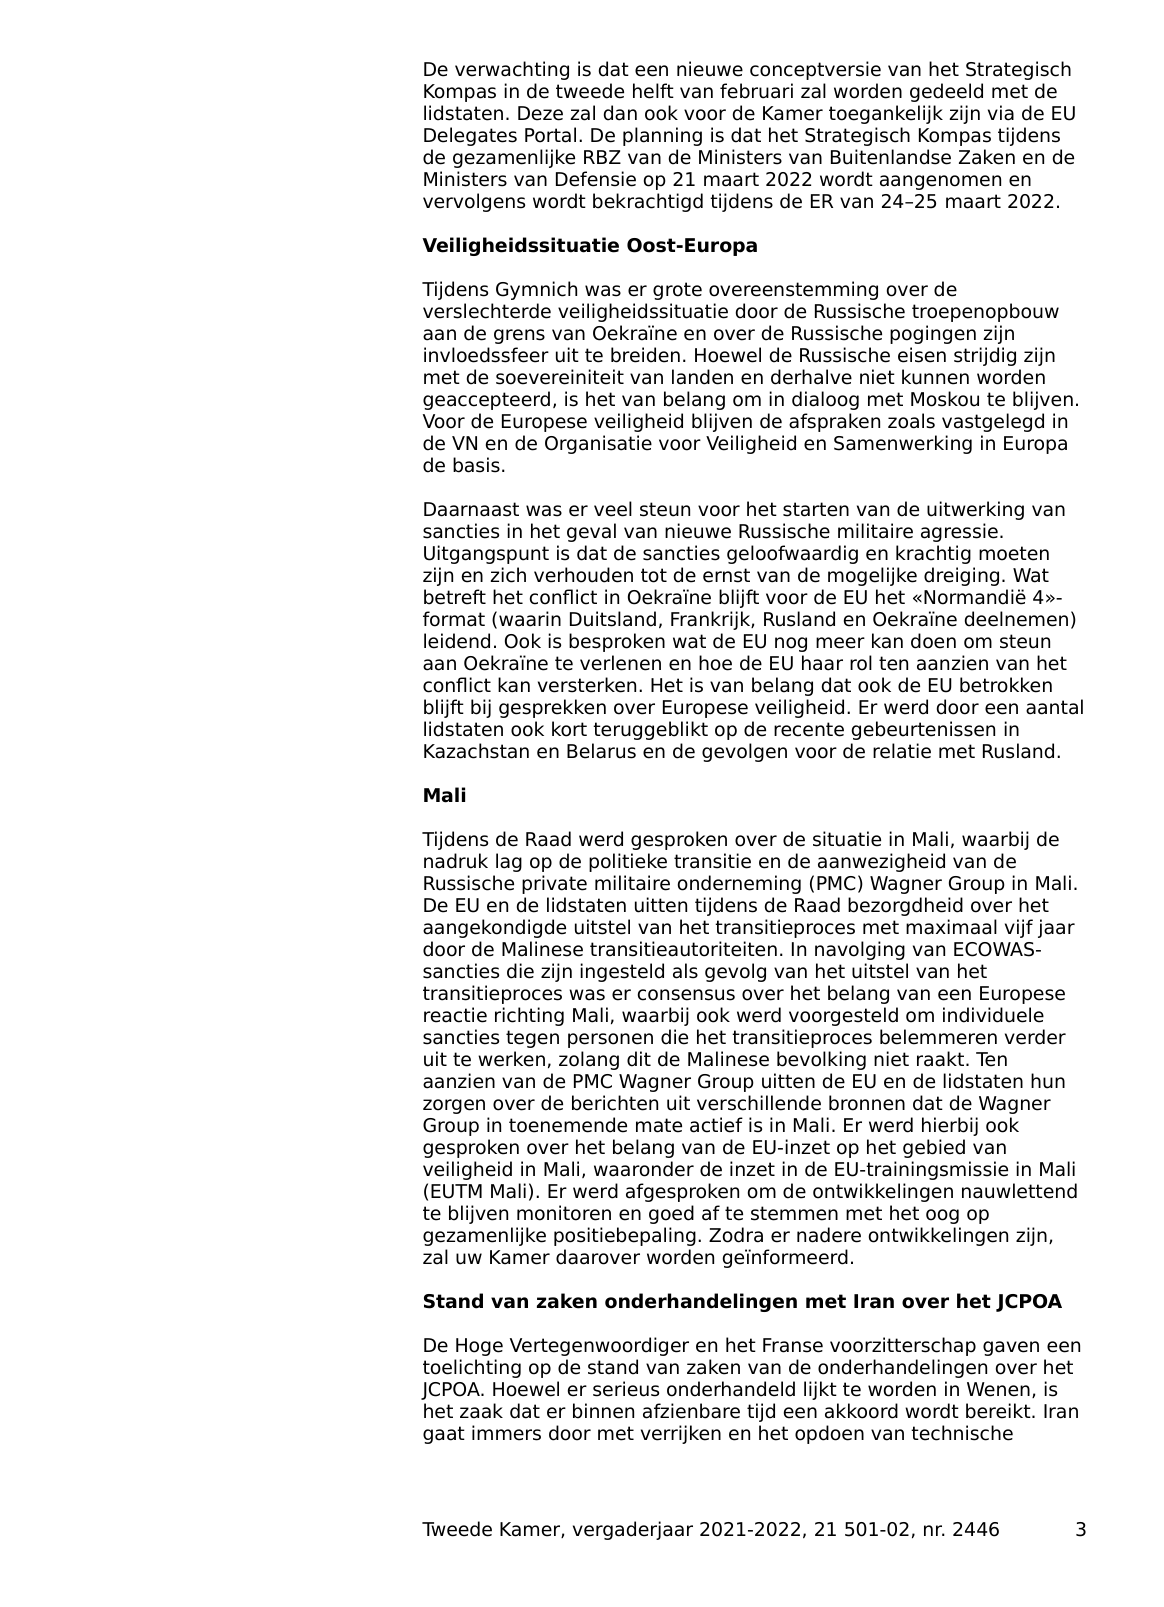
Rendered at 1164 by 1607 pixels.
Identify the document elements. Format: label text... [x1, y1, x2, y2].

subtitle Stand van zaken onderhandelingen met Iran over het JCPOA [422, 1291, 1087, 1313]
text De verwachting is dat een nieuwe conceptversie van het Strategisch Kompas in de tweede helft van februari zal worden gedeeld met de lidstaten. Deze zal dan ook voor de Kamer toegankelijk zijn via de EU Delegates Portal. De planning is dat het Strategisch Kompas tijdens de gezamenlijke RBZ van de Ministers van Buitenlandse Zaken en de Ministers van Defensie op 21 maart 2022 wordt aangenomen en vervolgens wordt bekrachtigd tijdens de ER van 24–25 maart 2022. [422, 59, 1087, 213]
subtitle Veiligheidssituatie Oost-Europa [422, 235, 1087, 257]
text Daarnaast was er veel steun voor het starten van de uitwerking van sancties in het geval van nieuwe Russische militaire agressie. Uitgangspunt is dat de sancties geloofwaardig en krachtig moeten zijn en zich verhouden tot de ernst van de mogelijke dreiging. Wat betreft het conflict in Oekraïne blijft voor de EU het «Normandië 4»-format (waarin Duitsland, Frankrijk, Rusland en Oekraïne deelnemen) leidend. Ook is besproken wat de EU nog meer kan doen om steun aan Oekraïne te verlenen en hoe de EU haar rol ten aanzien van het conflict kan versterken. Het is van belang dat ook de EU betrokken blijft bij gesprekken over Europese veiligheid. Er werd door een aantal lidstaten ook kort teruggeblikt op de recente gebeurtenissen in Kazachstan en Belarus en de gevolgen voor de relatie met Rusland. [422, 499, 1087, 763]
text Tijdens de Raad werd gesproken over de situatie in Mali, waarbij de nadruk lag op de politieke transitie en de aanwezigheid van de Russische private militaire onderneming (PMC) Wagner Group in Mali. De EU en de lidstaten uitten tijdens de Raad bezorgdheid over het aangekondigde uitstel van het transitieproces met maximaal vijf jaar door de Malinese transitieautoriteiten. In navolging van ECOWAS-sancties die zijn ingesteld als gevolg van het uitstel van het transitieproces was er consensus over het belang van een Europese reactie richting Mali, waarbij ook werd voorgesteld om individuele sancties tegen personen die het transitieproces belemmeren verder uit te werken, zolang dit de Malinese bevolking niet raakt. Ten aanzien van de PMC Wagner Group uitten de EU en de lidstaten hun zorgen over de berichten uit verschillende bronnen dat de Wagner Group in toenemende mate actief is in Mali. Er werd hierbij ook gesproken over het belang van de EU-inzet op het gebied van veiligheid in Mali, waaronder de inzet in de EU-trainingsmissie in Mali (EUTM Mali). Er werd afgesproken om de ontwikkelingen nauwlettend te blijven monitoren en goed af te stemmen met het oog op gezamenlijke positiebepaling. Zodra er nadere ontwikkelingen zijn, zal uw Kamer daarover worden geïnformeerd. [422, 829, 1087, 1269]
text Tijdens Gymnich was er grote overeenstemming over de verslechterde veiligheidssituatie door de Russische troepenopbouw aan de grens van Oekraïne en over de Russische pogingen zijn invloedssfeer uit te breiden. Hoewel de Russische eisen strijdig zijn met de soevereiniteit van landen en derhalve niet kunnen worden geaccepteerd, is het van belang om in dialoog met Moskou te blijven. Voor de Europese veiligheid blijven de afspraken zoals vastgelegd in de VN en de Organisatie voor Veiligheid en Samenwerking in Europa de basis. [422, 279, 1087, 477]
text De Hoge Vertegenwoordiger en het Franse voorzitterschap gaven een toelichting op de stand van zaken van de onderhandelingen over het JCPOA. Hoewel er serieus onderhandeld lijkt te worden in Wenen, is het zaak dat er binnen afzienbare tijd een akkoord wordt bereikt. Iran gaat immers door met verrijken en het opdoen van technische [422, 1335, 1087, 1445]
subtitle Mali [422, 785, 1087, 807]
